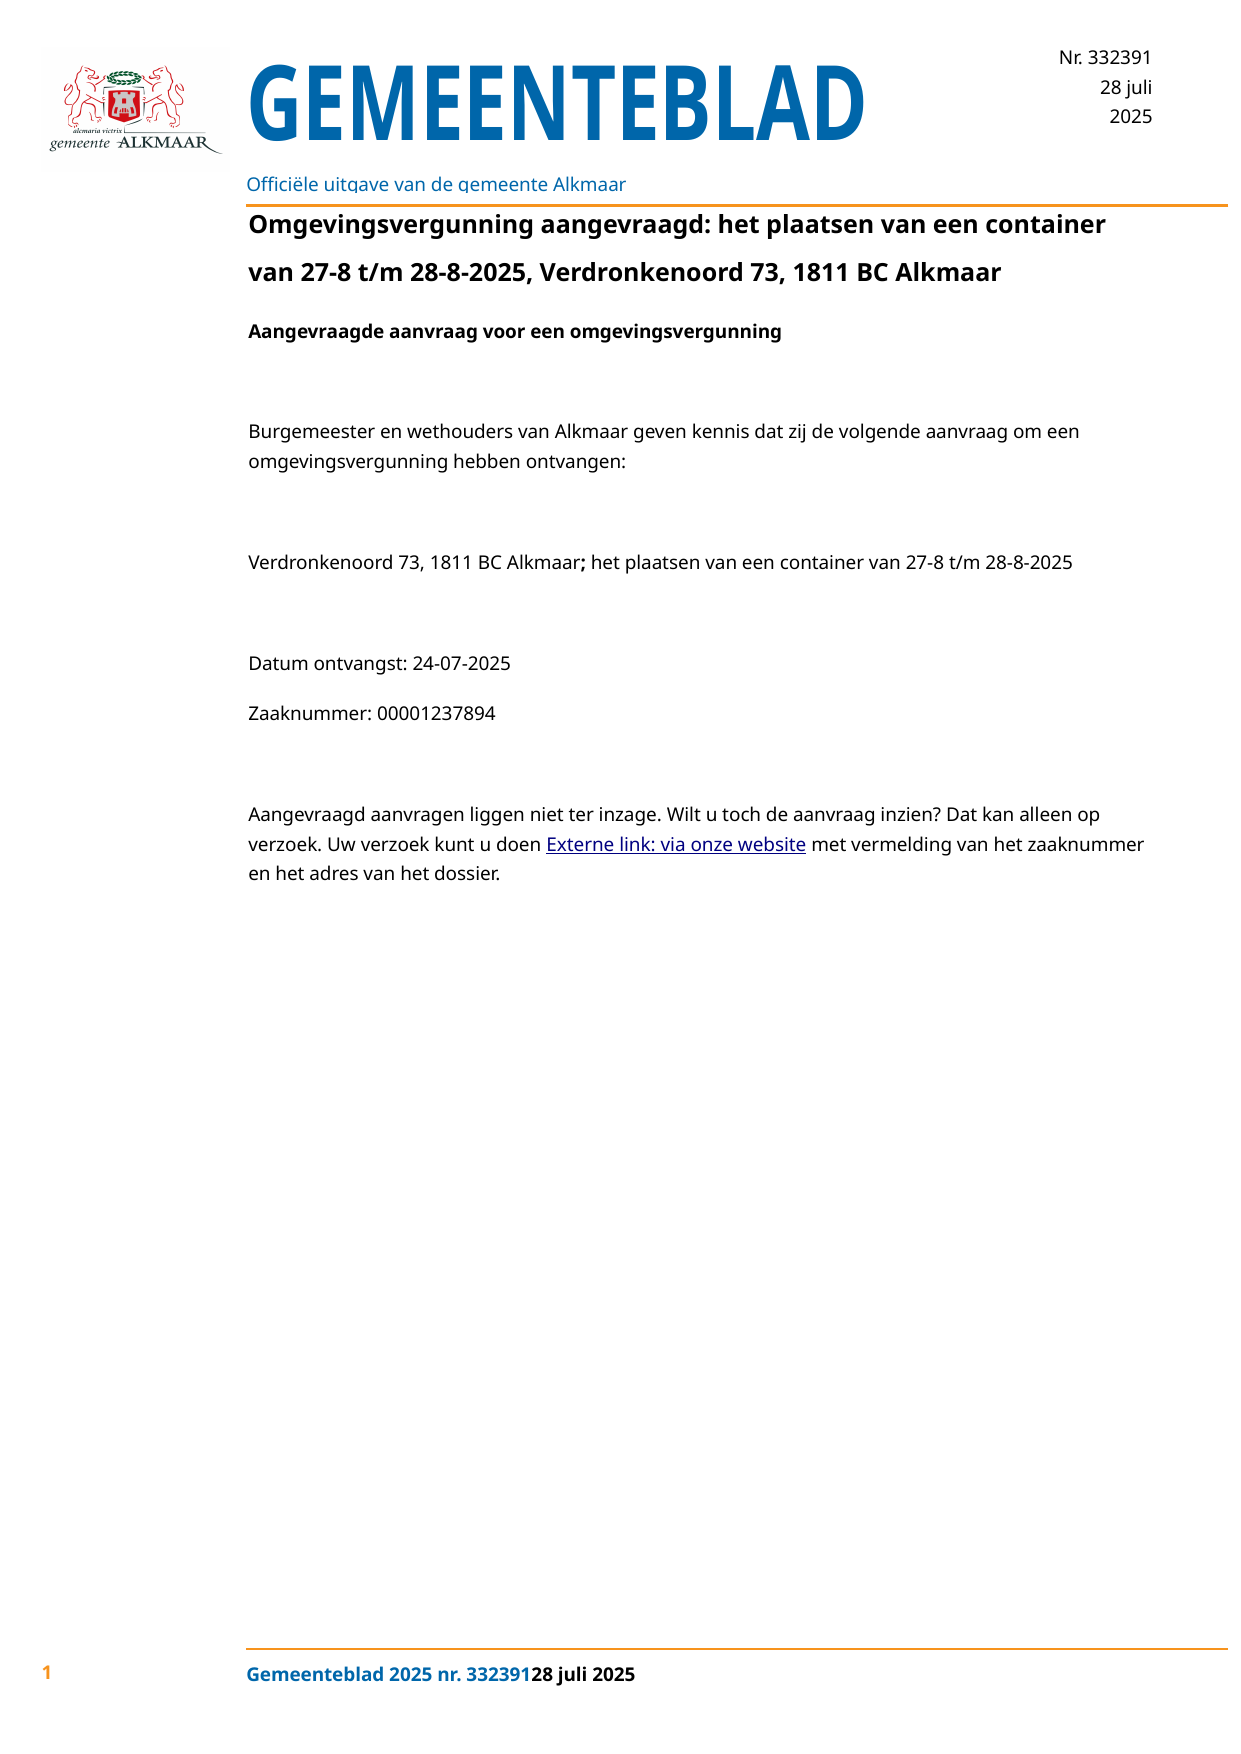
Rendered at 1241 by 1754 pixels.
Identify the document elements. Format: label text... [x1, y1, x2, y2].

text Verdronkenoord 73, 1811 BC Alkmaar; het plaatsen van een container van 27-8 t/m 28-8-2025 [248, 549, 1152, 575]
text Burgemeester en wethouders van Alkmaar geven kennis dat zij de volgende aanvraag om een omgevingsvergunning hebben ontvangen: [248, 419, 1152, 474]
text Aangevraagde aanvraag voor een omgevingsvergunning [248, 318, 1152, 344]
text Omgevingsvergunning aangevraagd: het plaatsen van een container van 27-8 t/m 28-8-2025, Verdronkenoord 73, 1811 BC Alkmaar [248, 207, 1152, 288]
picture [41, 47, 231, 172]
text Zaaknummer: 00001237894 [248, 700, 1152, 726]
text Datum ontvangst: 24-07-2025 [248, 650, 1152, 676]
text Aangevraagd aanvragen liggen niet ter inzage. Wilt u toch de aanvraag inzien? Dat kan alleen op verzoek. Uw verzoek kunt u doen Externe link: via onze website met vermelding van het zaaknummer en het adres van het dossier. [248, 801, 1152, 886]
